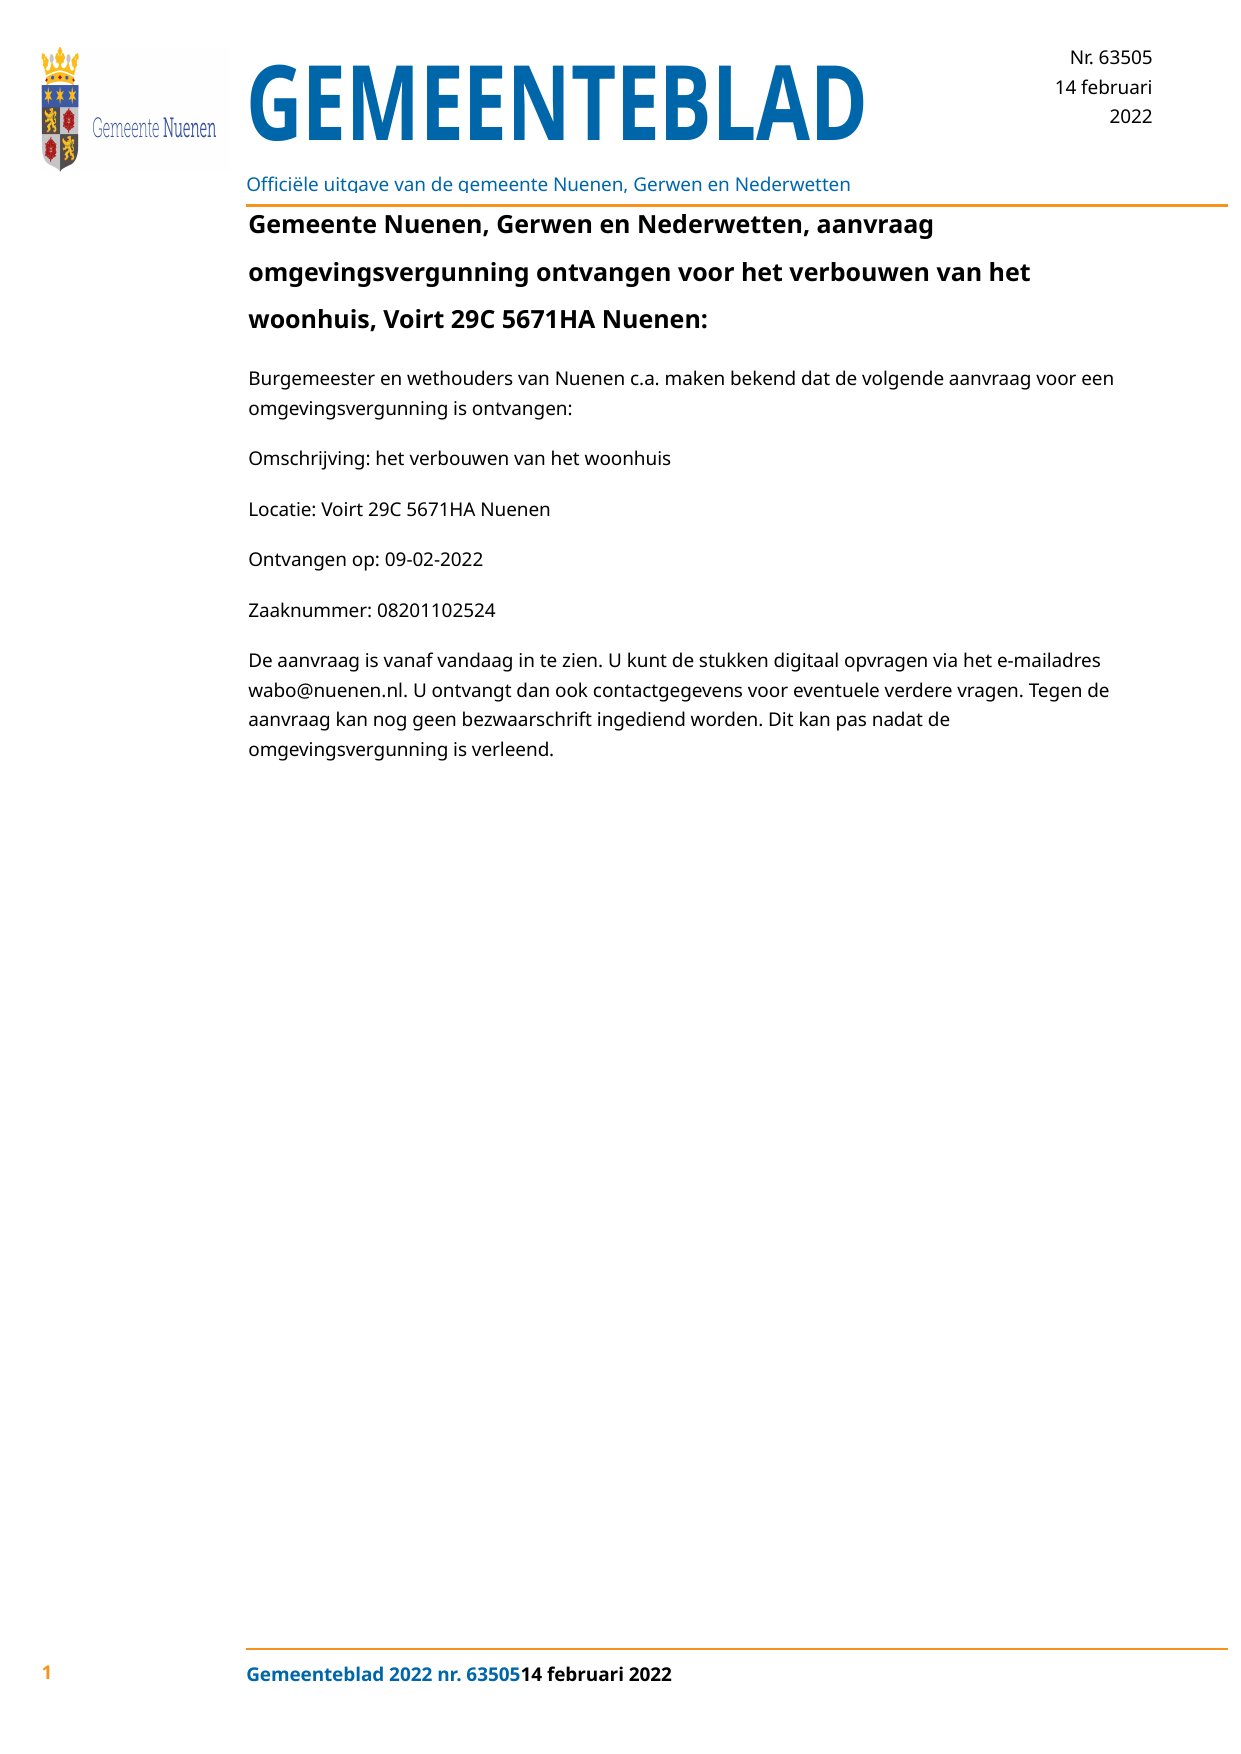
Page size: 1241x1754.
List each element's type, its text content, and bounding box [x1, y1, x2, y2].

text Ontvangen op: 09-02-2022 [248, 546, 1152, 572]
text Omschrijving: het verbouwen van het woonhuis [248, 446, 1152, 471]
text Burgemeester en wethouders van Nuenen c.a. maken bekend dat de volgende aanvraag voor een omgevingsvergunning is ontvangen: [248, 366, 1152, 421]
text Gemeente Nuenen, Gerwen en Nederwetten, aanvraag omgevingsvergunning ontvangen voor het verbouwen van het woonhuis, Voirt 29C 5671HA Nuenen: [248, 207, 1152, 336]
picture [41, 47, 231, 172]
text De aanvraag is vanaf vandaag in te zien. U kunt de stukken digitaal opvragen via het e-mailadres wabo@nuenen.nl. U ontvangt dan ook contactgegevens voor eventuele verdere vragen. Tegen de aanvraag kan nog geen bezwaarschrift ingediend worden. Dit kan pas nadat de omgevingsvergunning is verleend. [248, 647, 1152, 762]
text Locatie: Voirt 29C 5671HA Nuenen [248, 496, 1152, 522]
text Zaaknummer: 08201102524 [248, 597, 1152, 622]
